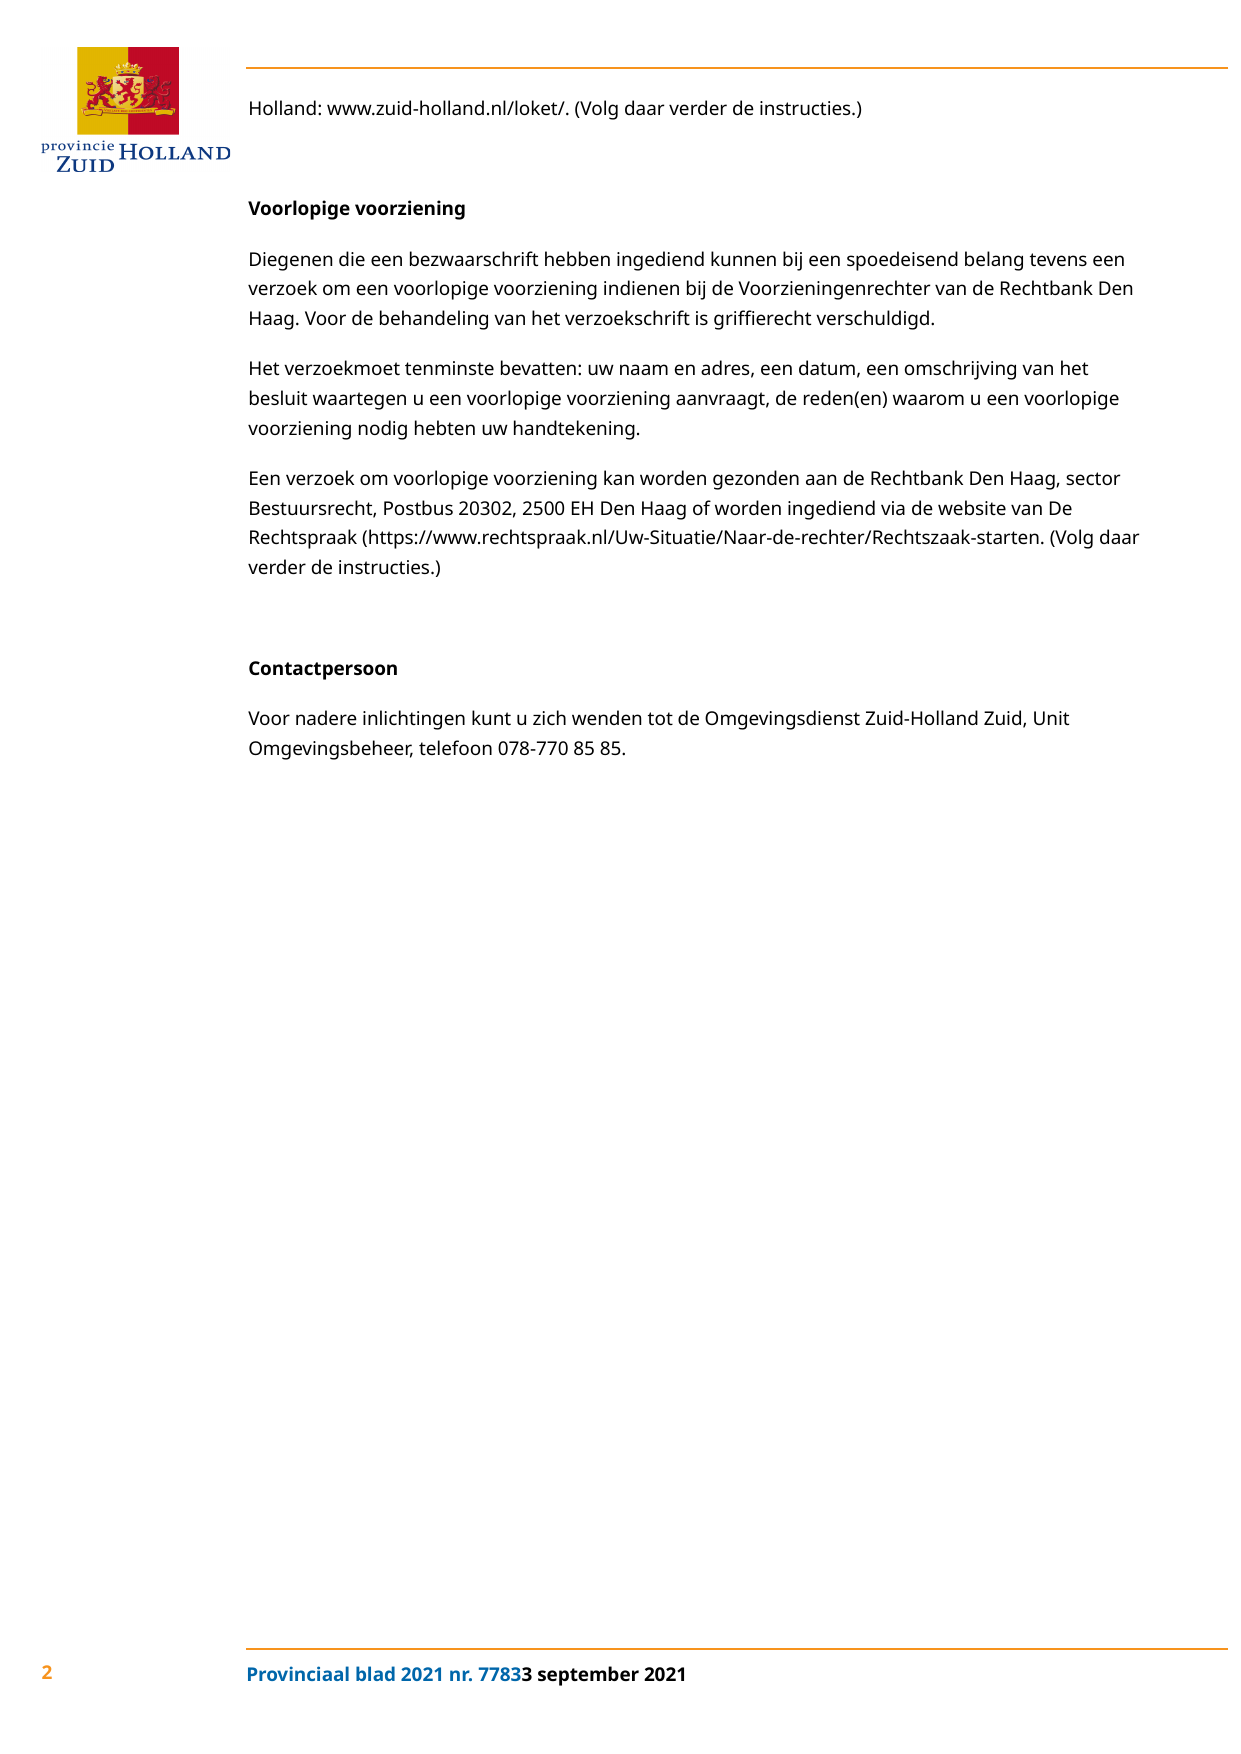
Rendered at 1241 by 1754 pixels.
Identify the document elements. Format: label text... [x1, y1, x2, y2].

text Voorlopige voorziening [248, 196, 1152, 221]
text Voor nadere inlichtingen kunt u zich wenden tot de Omgevingsdienst Zuid-Holland Zuid, Unit Omgevingsbeheer, telefoon 078-770 85 85. [248, 705, 1152, 761]
text Contactpersoon [248, 655, 1152, 681]
text Holland: www.zuid-holland.nl/loket/. (Volg daar verder de instructies.) [248, 95, 1152, 121]
text Het verzoekmoet tenminste bevatten: uw naam en adres, een datum, een omschrijving van het besluit waartegen u een voorlopige voorziening aanvraagt, de reden(en) waarom u een voorlopige voorziening nodig hebten uw handtekening. [248, 356, 1152, 441]
text Een verzoek om voorlopige voorziening kan worden gezonden aan de Rechtbank Den Haag, sector Bestuursrecht, Postbus 20302, 2500 EH Den Haag of worden ingediend via de website van De Rechtspraak (https://www.rechtspraak.nl/Uw-Situatie/Naar-de-rechter/Rechtszaak-starten. (Volg daar verder de instructies.) [248, 465, 1152, 580]
text Diegenen die een bezwaarschrift hebben ingediend kunnen bij een spoedeisend belang tevens een verzoek om een voorlopige voorziening indienen bij de Voorzieningenrechter van de Rechtbank Den Haag. Voor de behandeling van het verzoekschrift is griffierecht verschuldigd. [248, 246, 1152, 331]
picture [41, 47, 231, 172]
